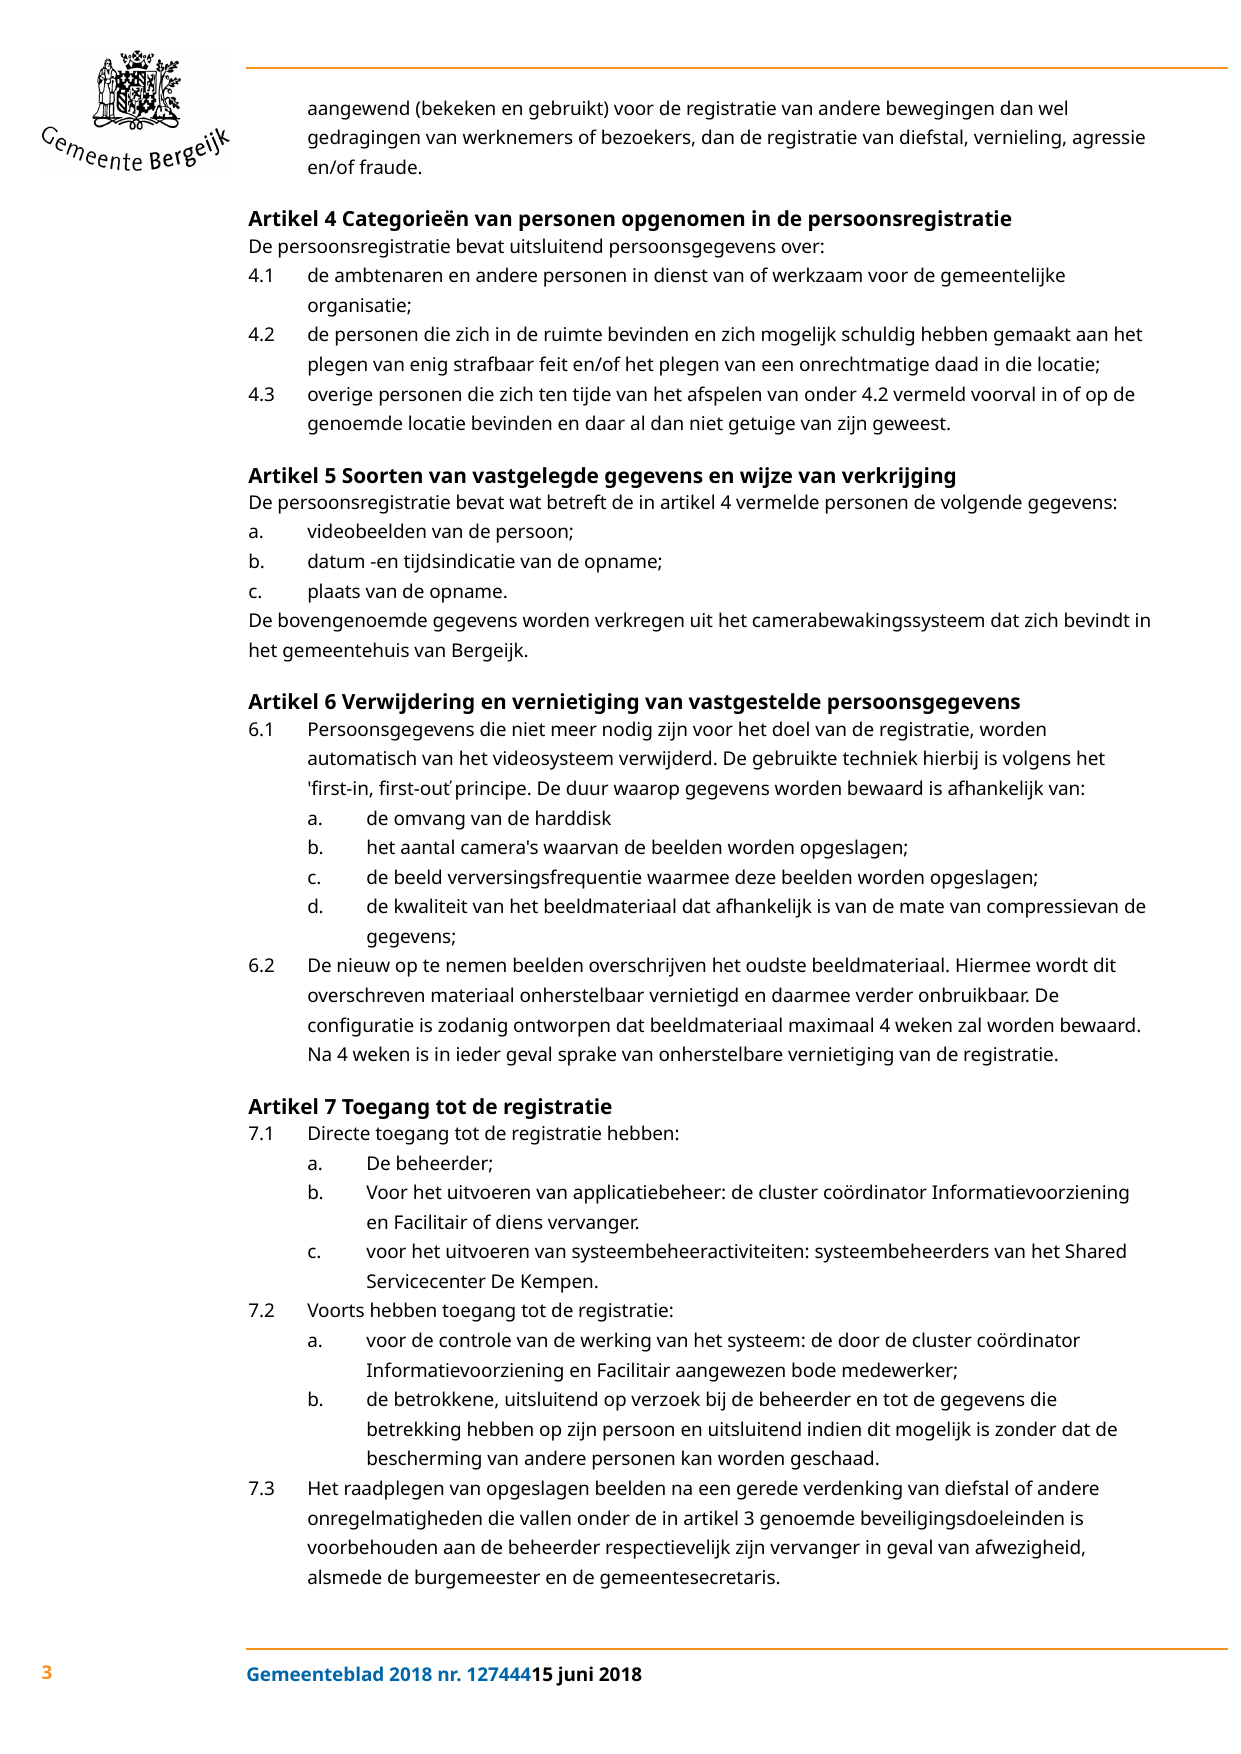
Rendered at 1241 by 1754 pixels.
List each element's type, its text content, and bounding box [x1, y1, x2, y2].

list de ambtenaren en andere personen in dienst van of werkzaam voor de gemeentelijke organisatie; [248, 262, 1152, 318]
list de omvang van de harddisk [307, 805, 1152, 830]
list De beheerder; [307, 1150, 1152, 1176]
text Artikel 7 Toegang tot de registratie [248, 1092, 1152, 1120]
list Het raadplegen van opgeslagen beelden na een gerede verdenking van diefstal of andere onregelmatigheden die vallen onder de in artikel 3 genoemde beveiligingsdoeleinden is voorbehouden aan de beheerder respectievelijk zijn vervanger in geval van afwezigheid, alsmede de burgemeester en de gemeentesecretaris. [248, 1475, 1152, 1590]
list Voorts hebben toegang tot de registratie: [248, 1298, 1152, 1323]
picture [41, 47, 231, 172]
text De persoonsregistratie bevat uitsluitend persoonsgegevens over: [248, 233, 1152, 258]
list aangewend (bekeken en gebruikt) voor de registratie van andere bewegingen dan wel gedragingen van werknemers of bezoekers, dan de registratie van diefstal, vernieling, agressie en/of fraude. [248, 95, 1152, 180]
list overige personen die zich ten tijde van het afspelen van onder 4.2 vermeld voorval in of op de genoemde locatie bevinden en daar al dan niet getuige van zijn geweest. [248, 381, 1152, 436]
list de beeld verversingsfrequentie waarmee deze beelden worden opgeslagen; [307, 864, 1152, 889]
list plaats van de opname. [248, 578, 1152, 604]
text Artikel 6 Verwijdering en vernietiging van vastgestelde persoonsgegevens [248, 687, 1152, 716]
list de betrokkene, uitsluitend op verzoek bij de beheerder en tot de gegevens die betrekking hebben op zijn persoon en uitsluitend indien dit mogelijk is zonder dat de bescherming van andere personen kan worden geschaad. [307, 1386, 1152, 1471]
list het aantal camera's waarvan de beelden worden opgeslagen; [307, 834, 1152, 860]
list Persoonsgegevens die niet meer nodig zijn voor het doel van de registratie, worden automatisch van het videosysteem verwijderd. De gebruikte techniek hierbij is volgens het 'first-in, first-ouť principe. De duur waarop gegevens worden bewaard is afhankelijk van: [248, 716, 1152, 801]
list videobeelden van de persoon; [248, 519, 1152, 544]
text Artikel 4 Categorieën van personen opgenomen in de persoonsregistratie [248, 204, 1152, 233]
text Artikel 5 Soorten van vastgelegde gegevens en wijze van verkrijging [248, 461, 1152, 489]
list voor het uitvoeren van systeembeheeractiviteiten: systeembeheerders van het Shared Servicecenter De Kempen. [307, 1238, 1152, 1294]
text De bovengenoemde gegevens worden verkregen uit het camerabewakingssysteem dat zich bevindt in het gemeentehuis van Bergeijk. [248, 607, 1152, 663]
list Voor het uitvoeren van applicatiebeheer: de cluster coördinator Informatievoorziening en Facilitair of diens vervanger. [307, 1179, 1152, 1235]
list datum -en tijdsindicatie van de opname; [248, 548, 1152, 574]
list voor de controle van de werking van het systeem: de door de cluster coördinator Informatievoorziening en Facilitair aangewezen bode medewerker; [307, 1327, 1152, 1383]
list Directe toegang tot de registratie hebben: [248, 1120, 1152, 1146]
list de kwaliteit van het beeldmateriaal dat afhankelijk is van de mate van compressievan de gegevens; [307, 893, 1152, 949]
text De persoonsregistratie bevat wat betreft de in artikel 4 vermelde personen de volgende gegevens: [248, 489, 1152, 515]
list De nieuw op te nemen beelden overschrijven het oudste beeldmateriaal. Hiermee wordt dit overschreven materiaal onherstelbaar vernietigd en daarmee verder onbruikbaar. De configuratie is zodanig ontworpen dat beeldmateriaal maximaal 4 weken zal worden bewaard. Na 4 weken is in ieder geval sprake van onherstelbare vernietiging van de registratie. [248, 953, 1152, 1067]
list de personen die zich in de ruimte bevinden en zich mogelijk schuldig hebben gemaakt aan het plegen van enig strafbaar feit en/of het plegen van een onrechtmatige daad in die locatie; [248, 322, 1152, 377]
